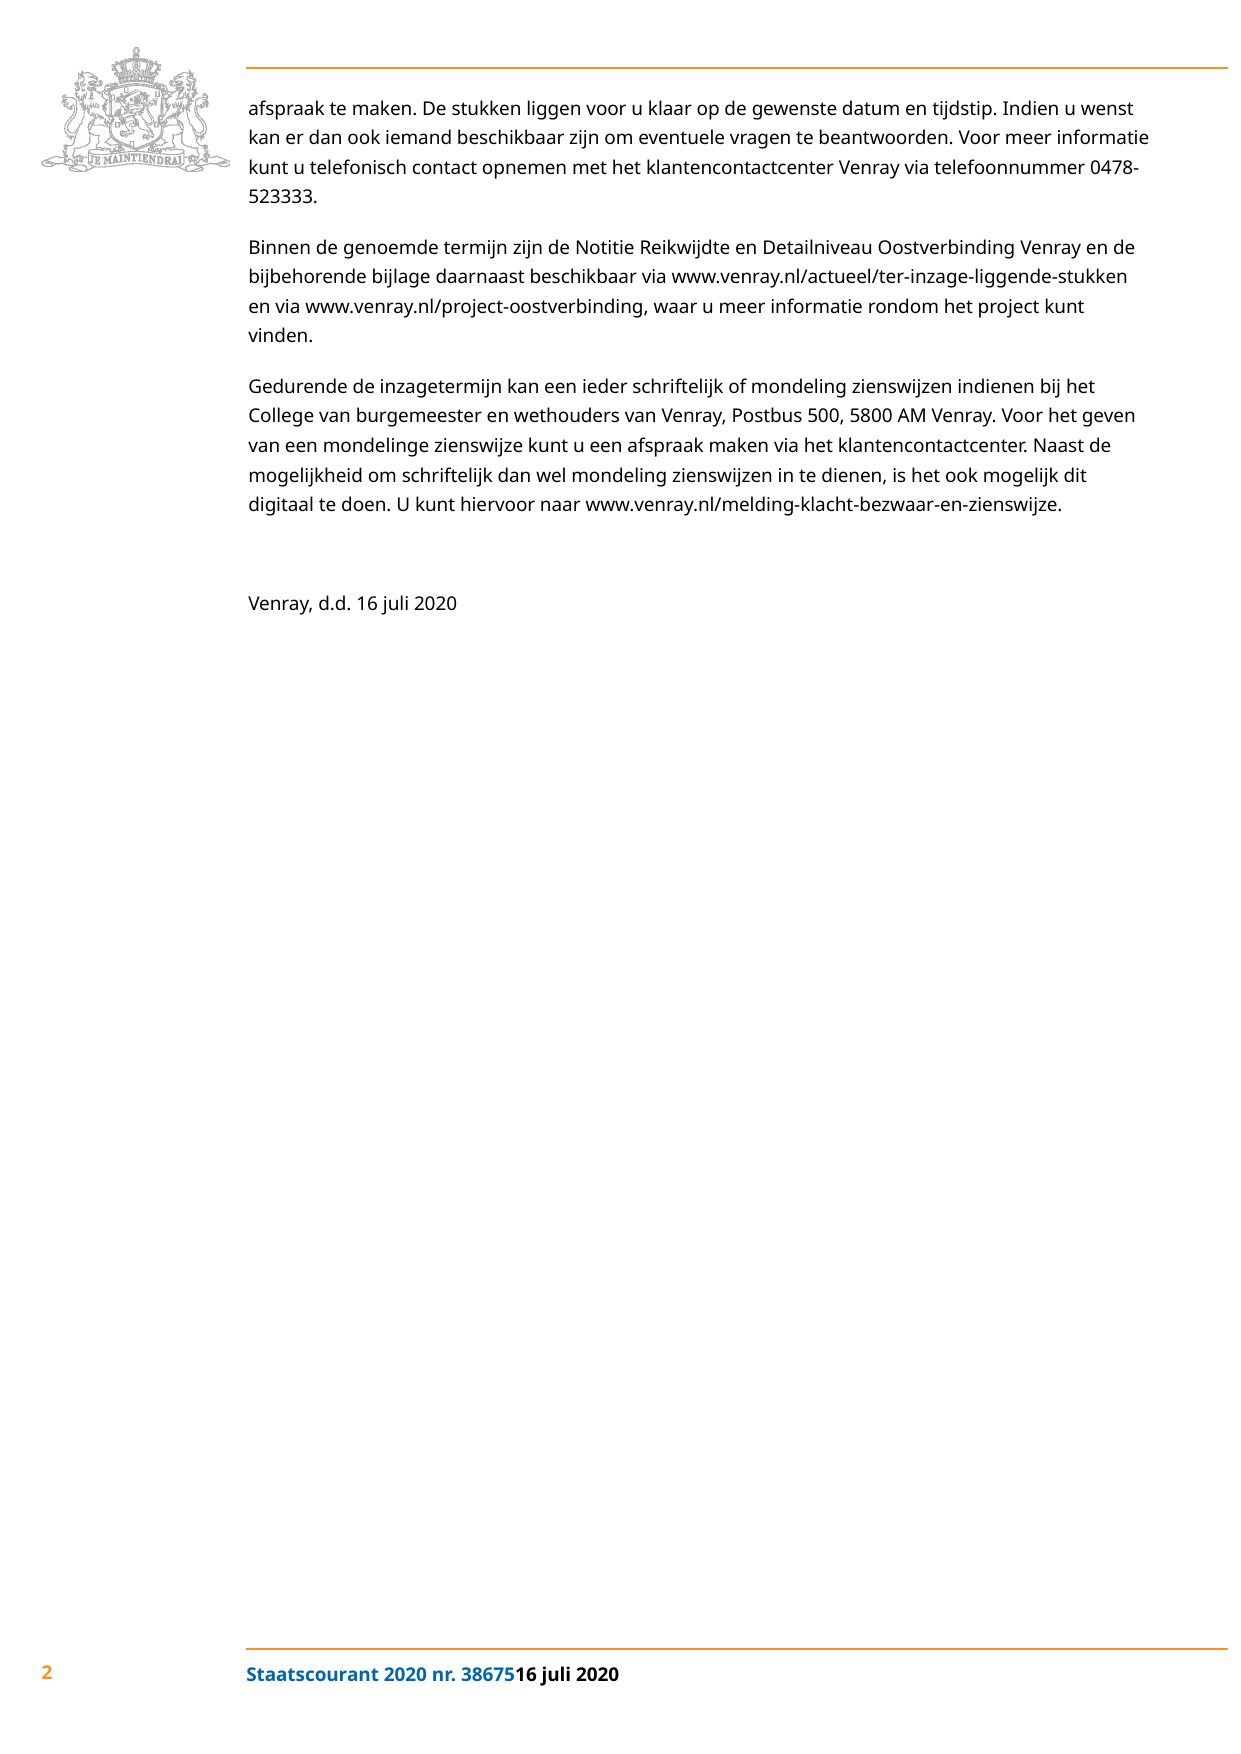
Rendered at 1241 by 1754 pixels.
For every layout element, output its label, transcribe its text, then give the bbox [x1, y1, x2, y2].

text afspraak te maken. De stukken liggen voor u klaar op de gewenste datum en tijdstip. Indien u wenst kan er dan ook iemand beschikbaar zijn om eventuele vragen te beantwoorden. Voor meer informatie kunt u telefonisch contact opnemen met het klantencontactcenter Venray via telefoonnummer 0478-523333. [248, 95, 1152, 209]
text Venray, d.d. 16 juli 2020 [248, 590, 1152, 615]
text Gedurende de inzagetermijn kan een ieder schriftelijk of mondeling zienswijzen indienen bij het College van burgemeester en wethouders van Venray, Postbus 500, 5800 AM Venray. Voor het geven van een mondelinge zienswijze kunt u een afspraak maken via het klantencontactcenter. Naast de mogelijkheid om schriftelijk dan wel mondeling zienswijzen in te dienen, is het ook mogelijk dit digitaal te doen. U kunt hiervoor naar www.venray.nl/melding-klacht-bezwaar-en-zienswijze. [248, 373, 1152, 517]
text Binnen de genoemde termijn zijn de Notitie Reikwijdte en Detailniveau Oostverbinding Venray en de bijbehorende bijlage daarnaast beschikbaar via www.venray.nl/actueel/ter-inzage-liggende-stukken en via www.venray.nl/project-oostverbinding, waar u meer informatie rondom het project kunt vinden. [248, 234, 1152, 348]
picture [41, 47, 231, 172]
